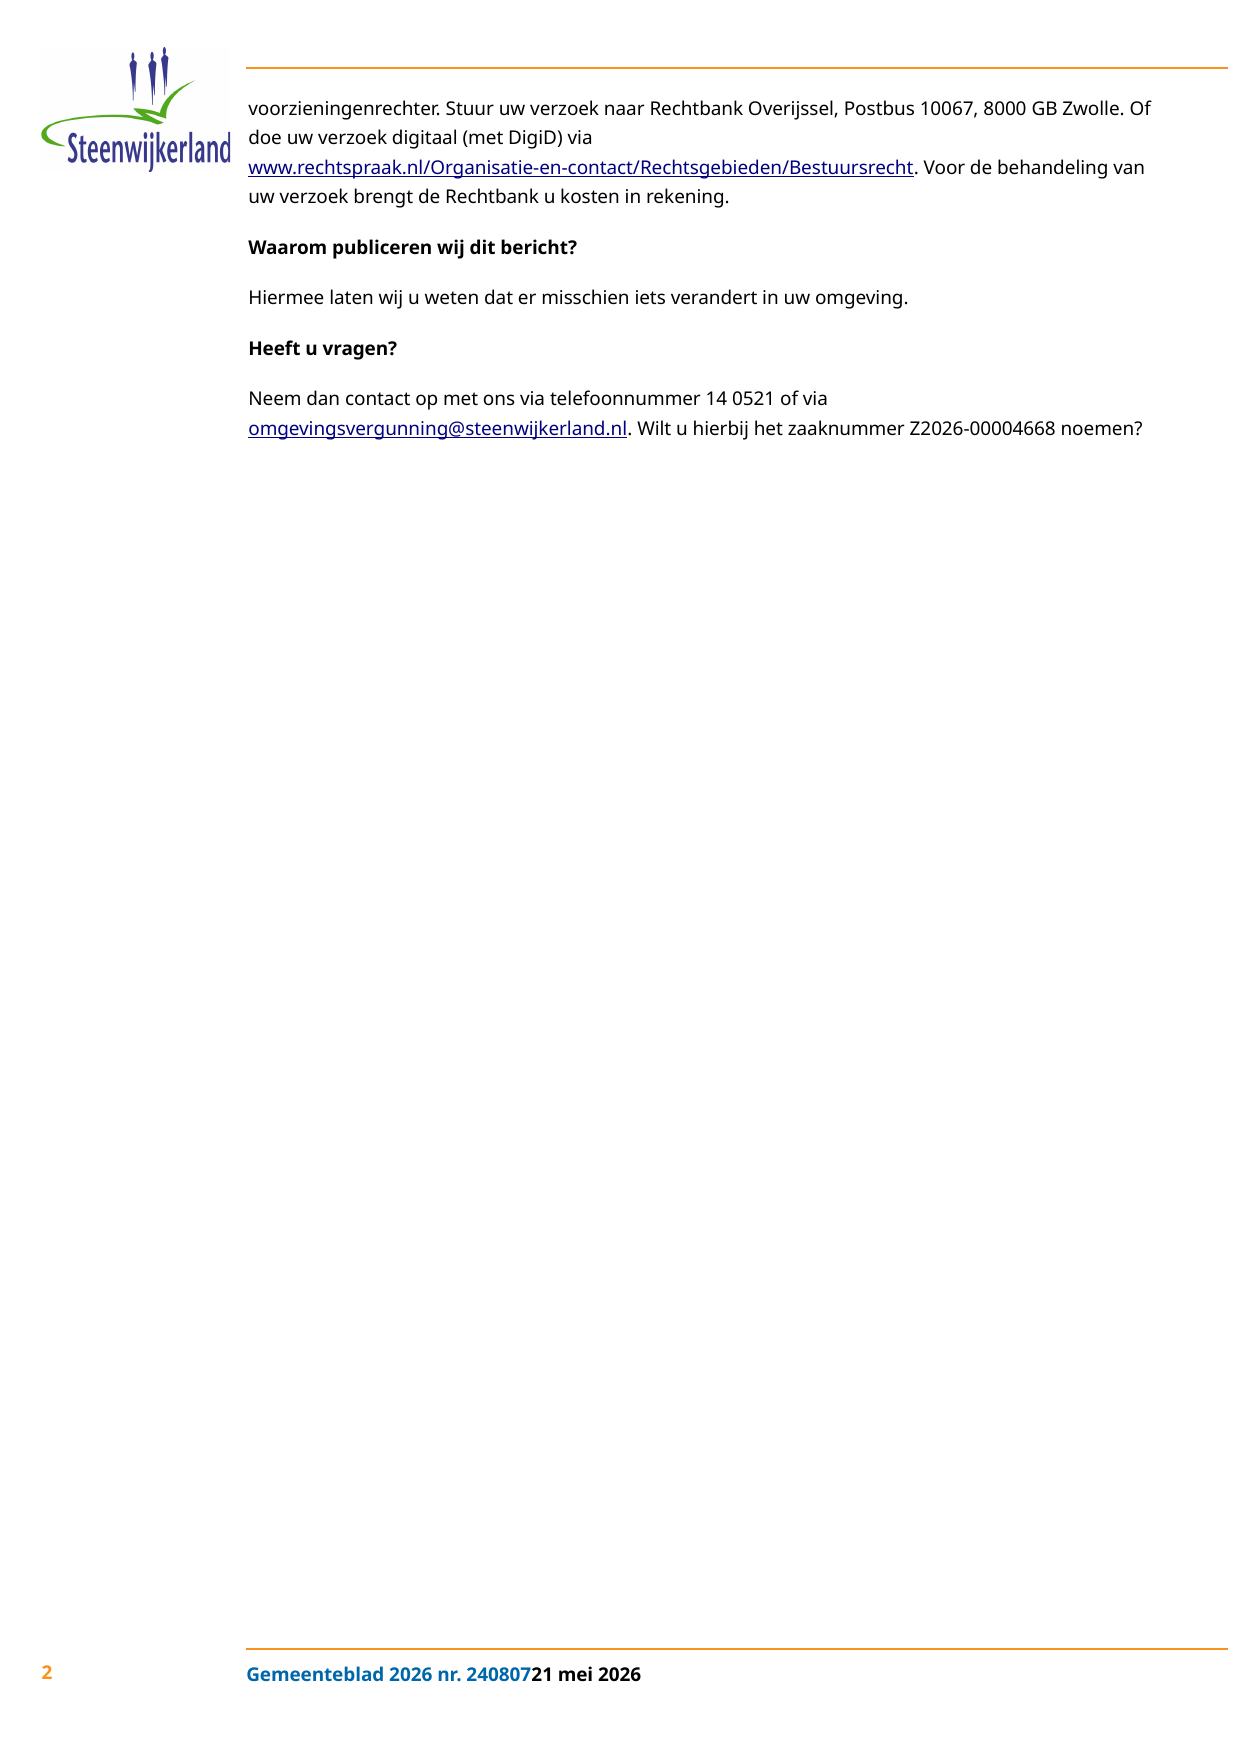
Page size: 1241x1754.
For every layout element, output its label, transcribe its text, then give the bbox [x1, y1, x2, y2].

picture [41, 47, 231, 172]
text Neem dan contact op met ons via telefoonnummer 14 0521 of via omgevingsvergunning@steenwijkerland.nl. Wilt u hierbij het zaaknummer Z2026-00004668 noemen? [248, 385, 1152, 441]
text Hiermee laten wij u weten dat er misschien iets verandert in uw omgeving. [248, 284, 1152, 310]
text Waarom publiceren wij dit bericht? [248, 234, 1152, 260]
text voorzieningenrechter. Stuur uw verzoek naar Rechtbank Overijssel, Postbus 10067, 8000 GB Zwolle. Of doe uw verzoek digitaal (met DigiD) via www.rechtspraak.nl/Organisatie-en-contact/Rechtsgebieden/Bestuursrecht. Voor de behandeling van uw verzoek brengt de Rechtbank u kosten in rekening. [248, 95, 1152, 209]
text Heeft u vragen? [248, 335, 1152, 361]
